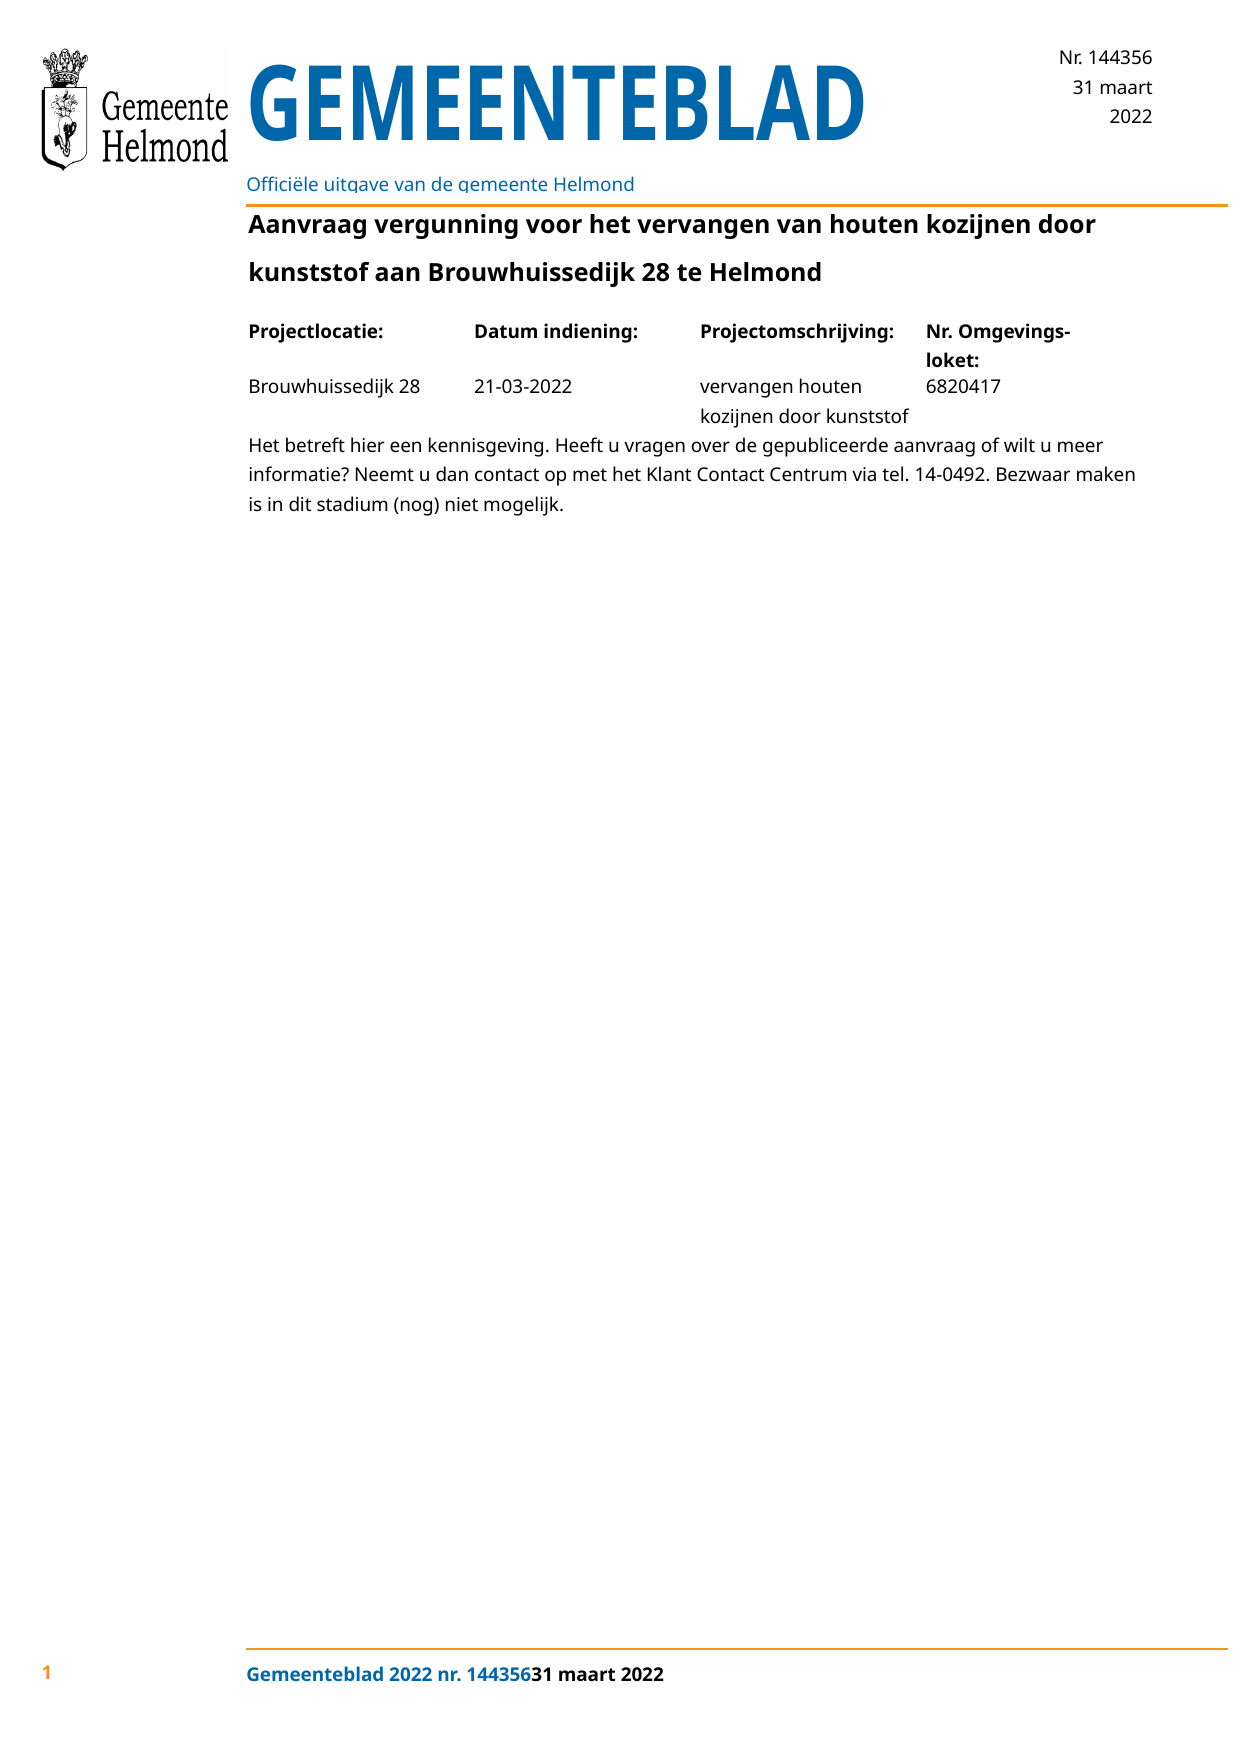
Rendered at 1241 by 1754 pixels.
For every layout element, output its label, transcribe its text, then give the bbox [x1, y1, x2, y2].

table_cell 21-03-2022 [474, 373, 700, 429]
table_cell vervangen houten kozijnen door kunststof [700, 373, 926, 429]
table_cell Brouwhuissedijk 28 [248, 373, 474, 429]
picture [41, 47, 231, 172]
table_cell 6820417 [926, 373, 1152, 429]
table_header Datum indiening: [474, 318, 700, 373]
text Aanvraag vergunning voor het vervangen van houten kozijnen door kunststof aan Brouwhuissedijk 28 te Helmond [248, 207, 1152, 288]
table_header Nr. Omgevings- loket: [926, 318, 1152, 373]
text Het betreft hier een kennisgeving. Heeft u vragen over de gepubliceerde aanvraag of wilt u meer informatie? Neemt u dan contact op met het Klant Contact Centrum via tel. 14-0492. Bezwaar maken is in dit stadium (nog) niet mogelijk. [248, 432, 1152, 517]
table_header Projectlocatie: [248, 318, 474, 373]
table_header Projectomschrijving: [700, 318, 926, 373]
